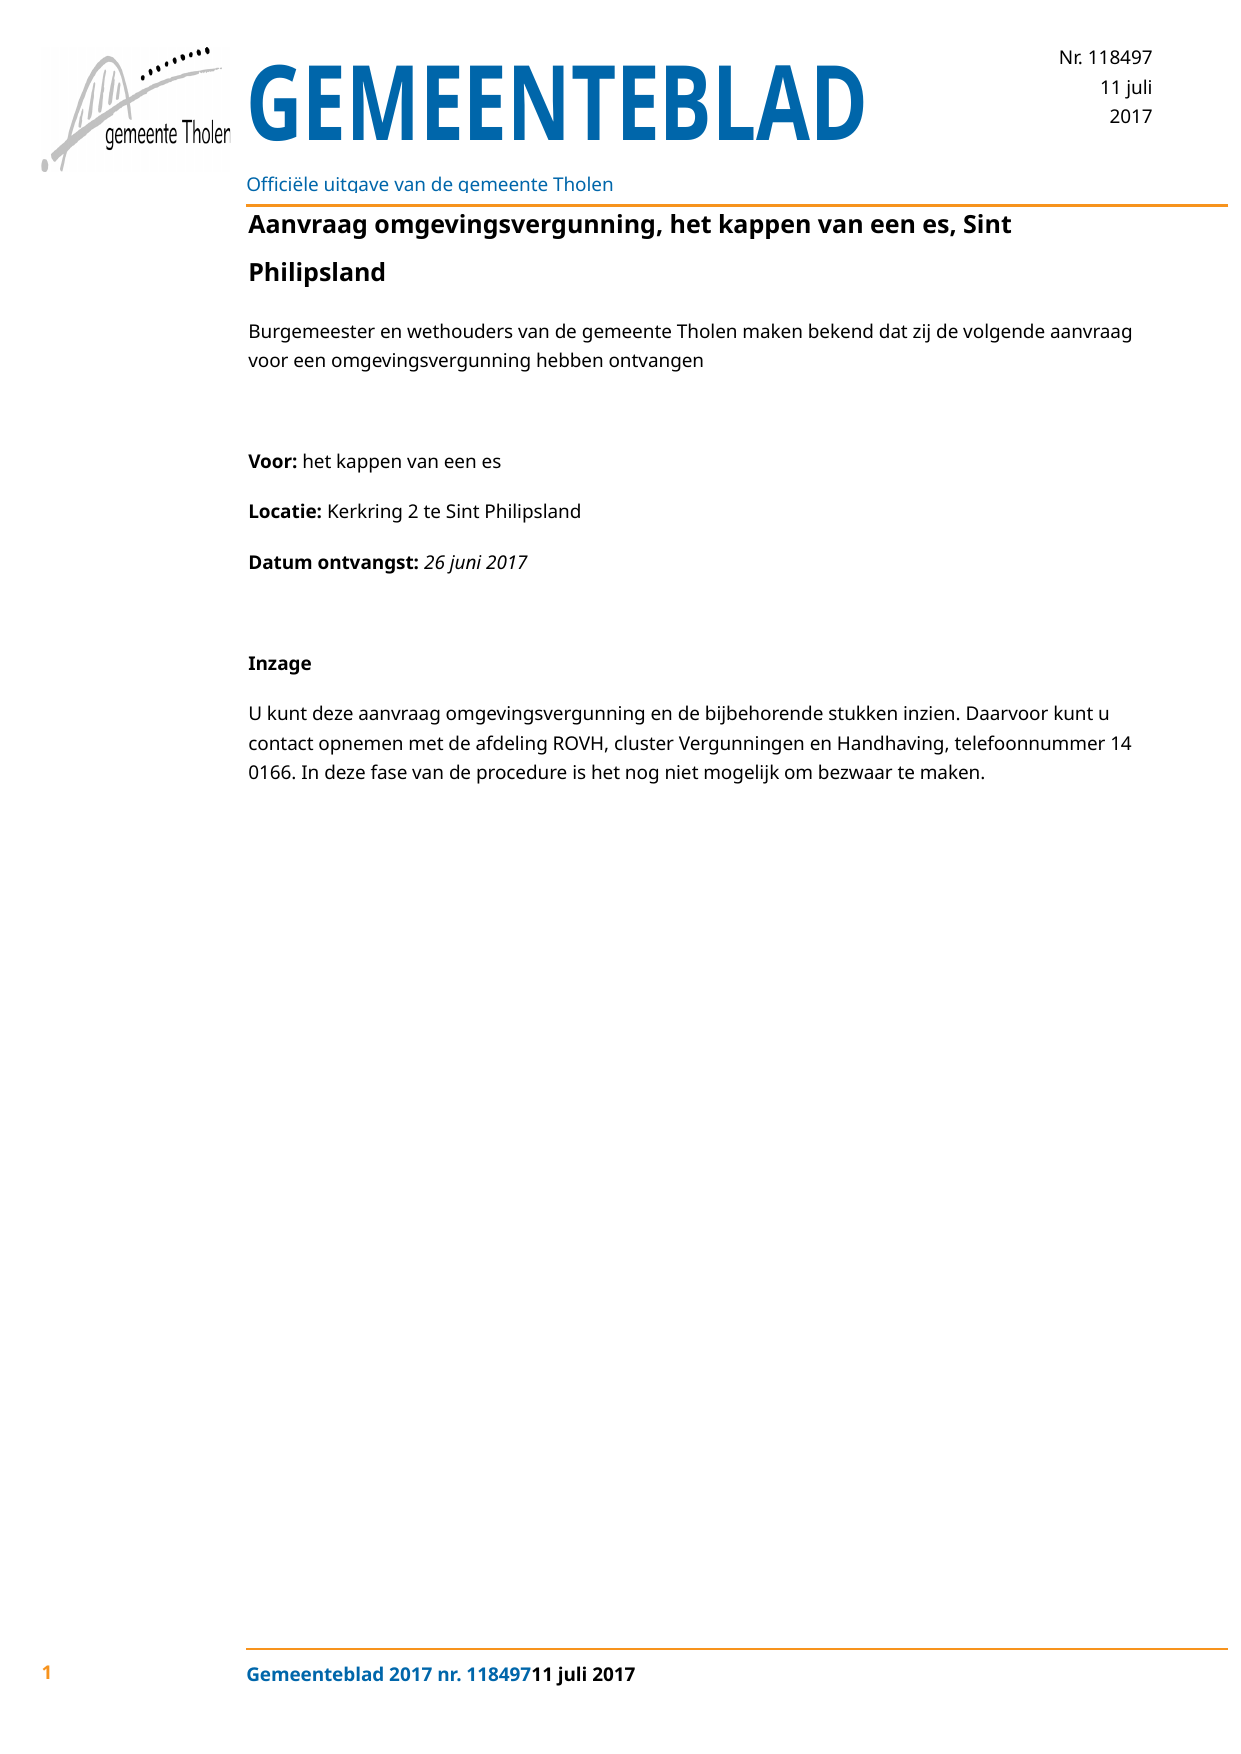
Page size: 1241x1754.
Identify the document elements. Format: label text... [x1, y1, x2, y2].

text Inzage [248, 650, 1152, 676]
text Locatie: Kerkring 2 te Sint Philipsland [248, 499, 1152, 524]
text U kunt deze aanvraag omgevingsvergunning en de bijbehorende stukken inzien. Daarvoor kunt u contact opnemen met de afdeling ROVH, cluster Vergunningen en Handhaving, telefoonnummer 14 0166. In deze fase van de procedure is het nog niet mogelijk om bezwaar te maken. [248, 700, 1152, 785]
text Datum ontvangst: 26 juni 2017 [248, 549, 1152, 575]
picture [41, 47, 231, 172]
text Burgemeester en wethouders van de gemeente Tholen maken bekend dat zij de volgende aanvraag voor een omgevingsvergunning hebben ontvangen [248, 318, 1152, 373]
text Aanvraag omgevingsvergunning, het kappen van een es, Sint Philipsland [248, 207, 1152, 288]
text Voor: het kappen van een es [248, 448, 1152, 474]
